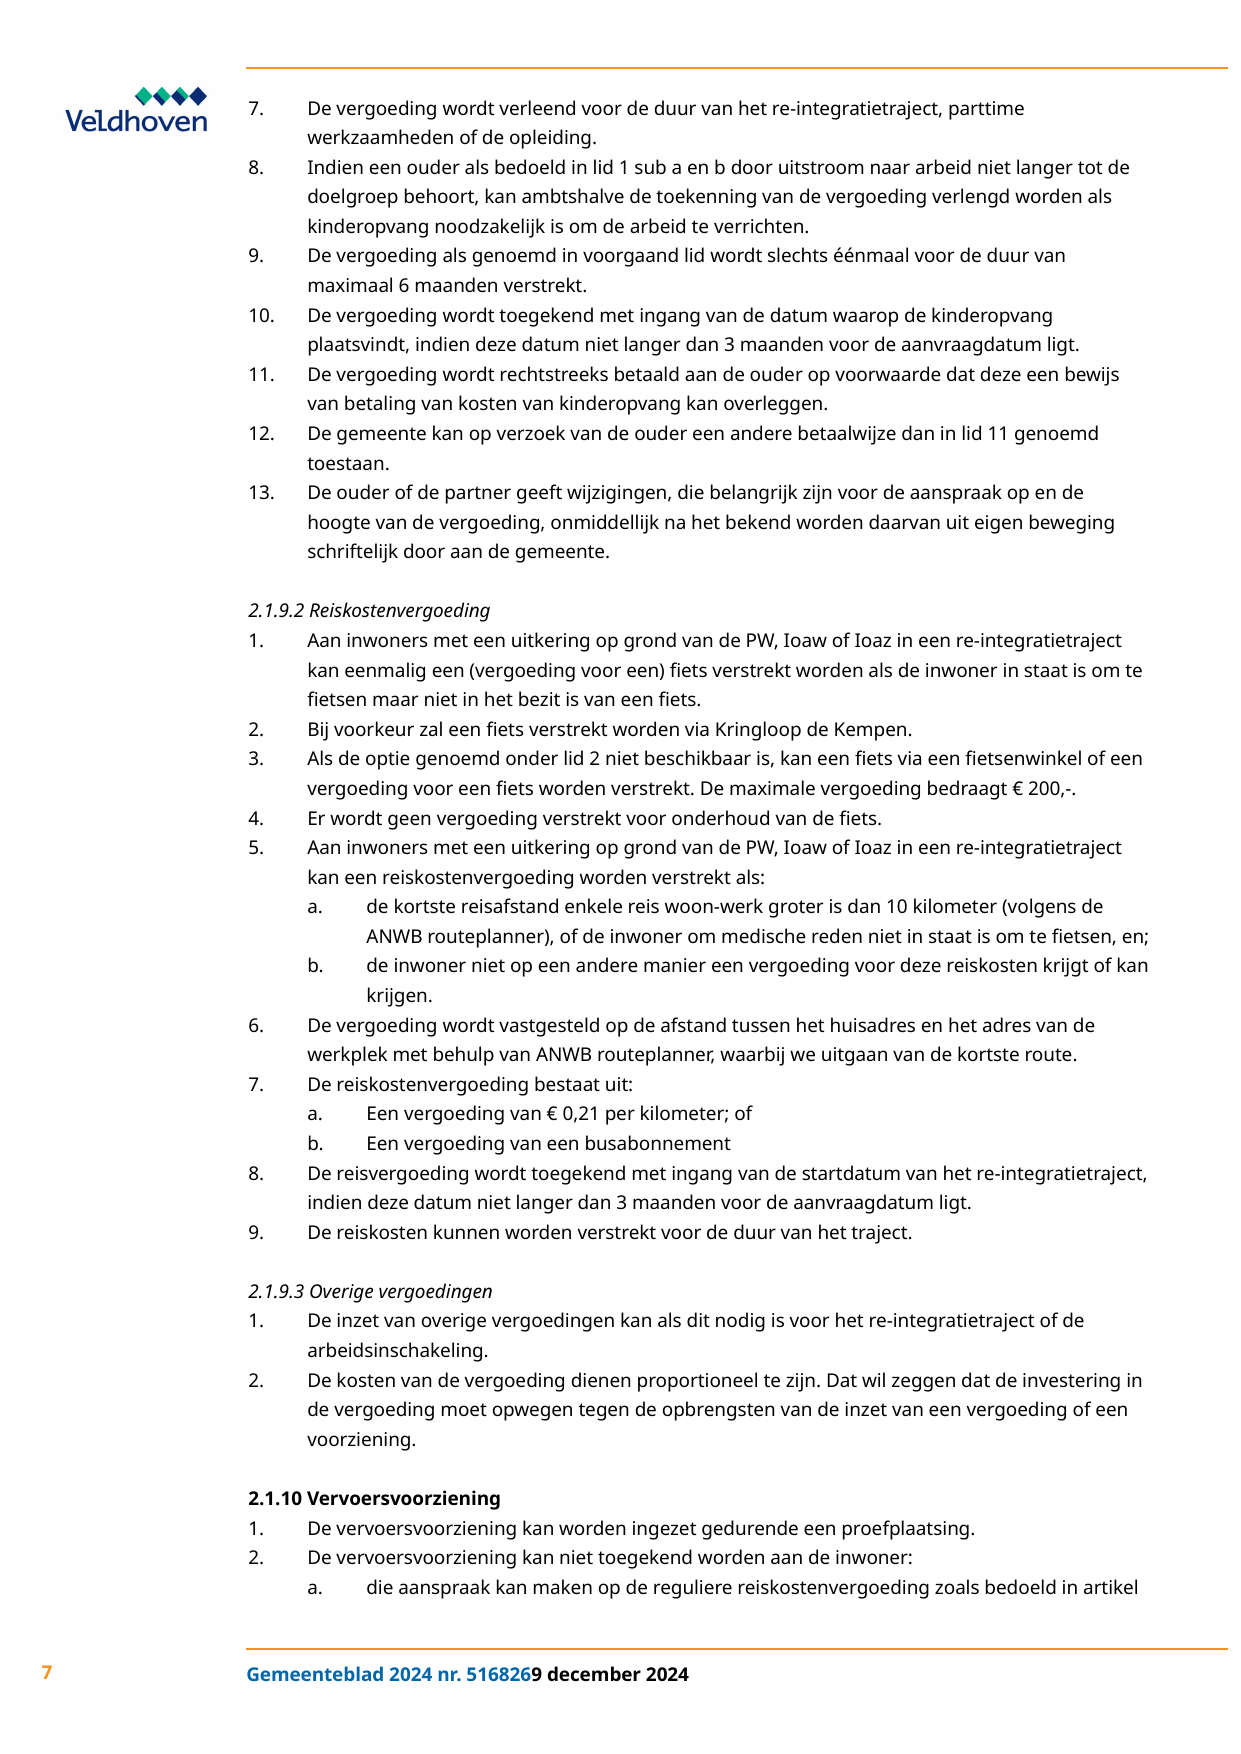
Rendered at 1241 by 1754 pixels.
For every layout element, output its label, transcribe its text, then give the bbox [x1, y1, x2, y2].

list Aan inwoners met een uitkering op grond van de PW, Ioaw of Ioaz in een re-integratietraject kan eenmalig een (vergoeding voor een) fiets verstrekt worden als de inwoner in staat is om te fietsen maar niet in het bezit is van een fiets. [248, 627, 1152, 712]
list De gemeente kan op verzoek van de ouder een andere betaalwijze dan in lid 11 genoemd toestaan. [248, 420, 1152, 476]
list Bij voorkeur zal een fiets verstrekt worden via Kringloop de Kempen. [248, 716, 1152, 742]
list De reiskostenvergoeding bestaat uit: [248, 1071, 1152, 1097]
list De vergoeding wordt toegekend met ingang van de datum waarop de kinderopvang plaatsvindt, indien deze datum niet langer dan 3 maanden voor de aanvraagdatum ligt. [248, 302, 1152, 357]
list De reiskosten kunnen worden verstrekt voor de duur van het traject. [248, 1219, 1152, 1245]
list De vervoersvoorziening kan niet toegekend worden aan de inwoner: [248, 1544, 1152, 1570]
list De vergoeding wordt vastgesteld op de afstand tussen het huisadres en het adres van de werkplek met behulp van ANWB routeplanner, waarbij we uitgaan van de kortste route. [248, 1012, 1152, 1067]
list De inzet van overige vergoedingen kan als dit nodig is voor het re-integratietraject of de arbeidsinschakeling. [248, 1308, 1152, 1363]
list De vergoeding wordt rechtstreeks betaald aan de ouder op voorwaarde dat deze een bewijs van betaling van kosten van kinderopvang kan overleggen. [248, 361, 1152, 416]
list Indien een ouder als bedoeld in lid 1 sub a en b door uitstroom naar arbeid niet langer tot de doelgroep behoort, kan ambtshalve de toekenning van de vergoeding verlengd worden als kinderopvang noodzakelijk is om de arbeid te verrichten. [248, 154, 1152, 239]
picture [41, 47, 231, 172]
text 2.1.9.2 Reiskostenvergoeding [248, 598, 1152, 623]
list Aan inwoners met een uitkering op grond van de PW, Ioaw of Ioaz in een re-integratietraject kan een reiskostenvergoeding worden verstrekt als: [248, 834, 1152, 890]
list die aanspraak kan maken op de reguliere reiskostenvergoeding zoals bedoeld in artikel [307, 1574, 1152, 1600]
text 2.1.10 Vervoersvoorziening [248, 1485, 1152, 1511]
list Een vergoeding van een busabonnement [307, 1130, 1152, 1156]
list De kosten van de vergoeding dienen proportioneel te zijn. Dat wil zeggen dat de investering in de vergoeding moet opwegen tegen de opbrengsten van de inzet van een vergoeding of een voorziening. [248, 1367, 1152, 1452]
text 2.1.9.3 Overige vergoedingen [248, 1278, 1152, 1304]
list De ouder of de partner geeft wijzigingen, die belangrijk zijn voor de aanspraak op en de hoogte van de vergoeding, onmiddellijk na het bekend worden daarvan uit eigen beweging schriftelijk door aan de gemeente. [248, 479, 1152, 564]
list de inwoner niet op een andere manier een vergoeding voor deze reiskosten krijgt of kan krijgen. [307, 953, 1152, 1008]
list de kortste reisafstand enkele reis woon-werk groter is dan 10 kilometer (volgens de ANWB routeplanner), of de inwoner om medische reden niet in staat is om te fietsen, en; [307, 893, 1152, 949]
list De vergoeding wordt verleend voor de duur van het re-integratietraject, parttime werkzaamheden of de opleiding. [248, 95, 1152, 150]
list De vervoersvoorziening kan worden ingezet gedurende een proefplaatsing. [248, 1515, 1152, 1541]
list Een vergoeding van € 0,21 per kilometer; of [307, 1101, 1152, 1126]
list Als de optie genoemd onder lid 2 niet beschikbaar is, kan een fiets via een fietsenwinkel of een vergoeding voor een fiets worden verstrekt. De maximale vergoeding bedraagt € 200,-. [248, 746, 1152, 801]
list De reisvergoeding wordt toegekend met ingang van de startdatum van het re-integratietraject, indien deze datum niet langer dan 3 maanden voor de aanvraagdatum ligt. [248, 1160, 1152, 1215]
list De vergoeding als genoemd in voorgaand lid wordt slechts éénmaal voor de duur van maximaal 6 maanden verstrekt. [248, 243, 1152, 298]
list Er wordt geen vergoeding verstrekt voor onderhoud van de fiets. [248, 805, 1152, 831]
